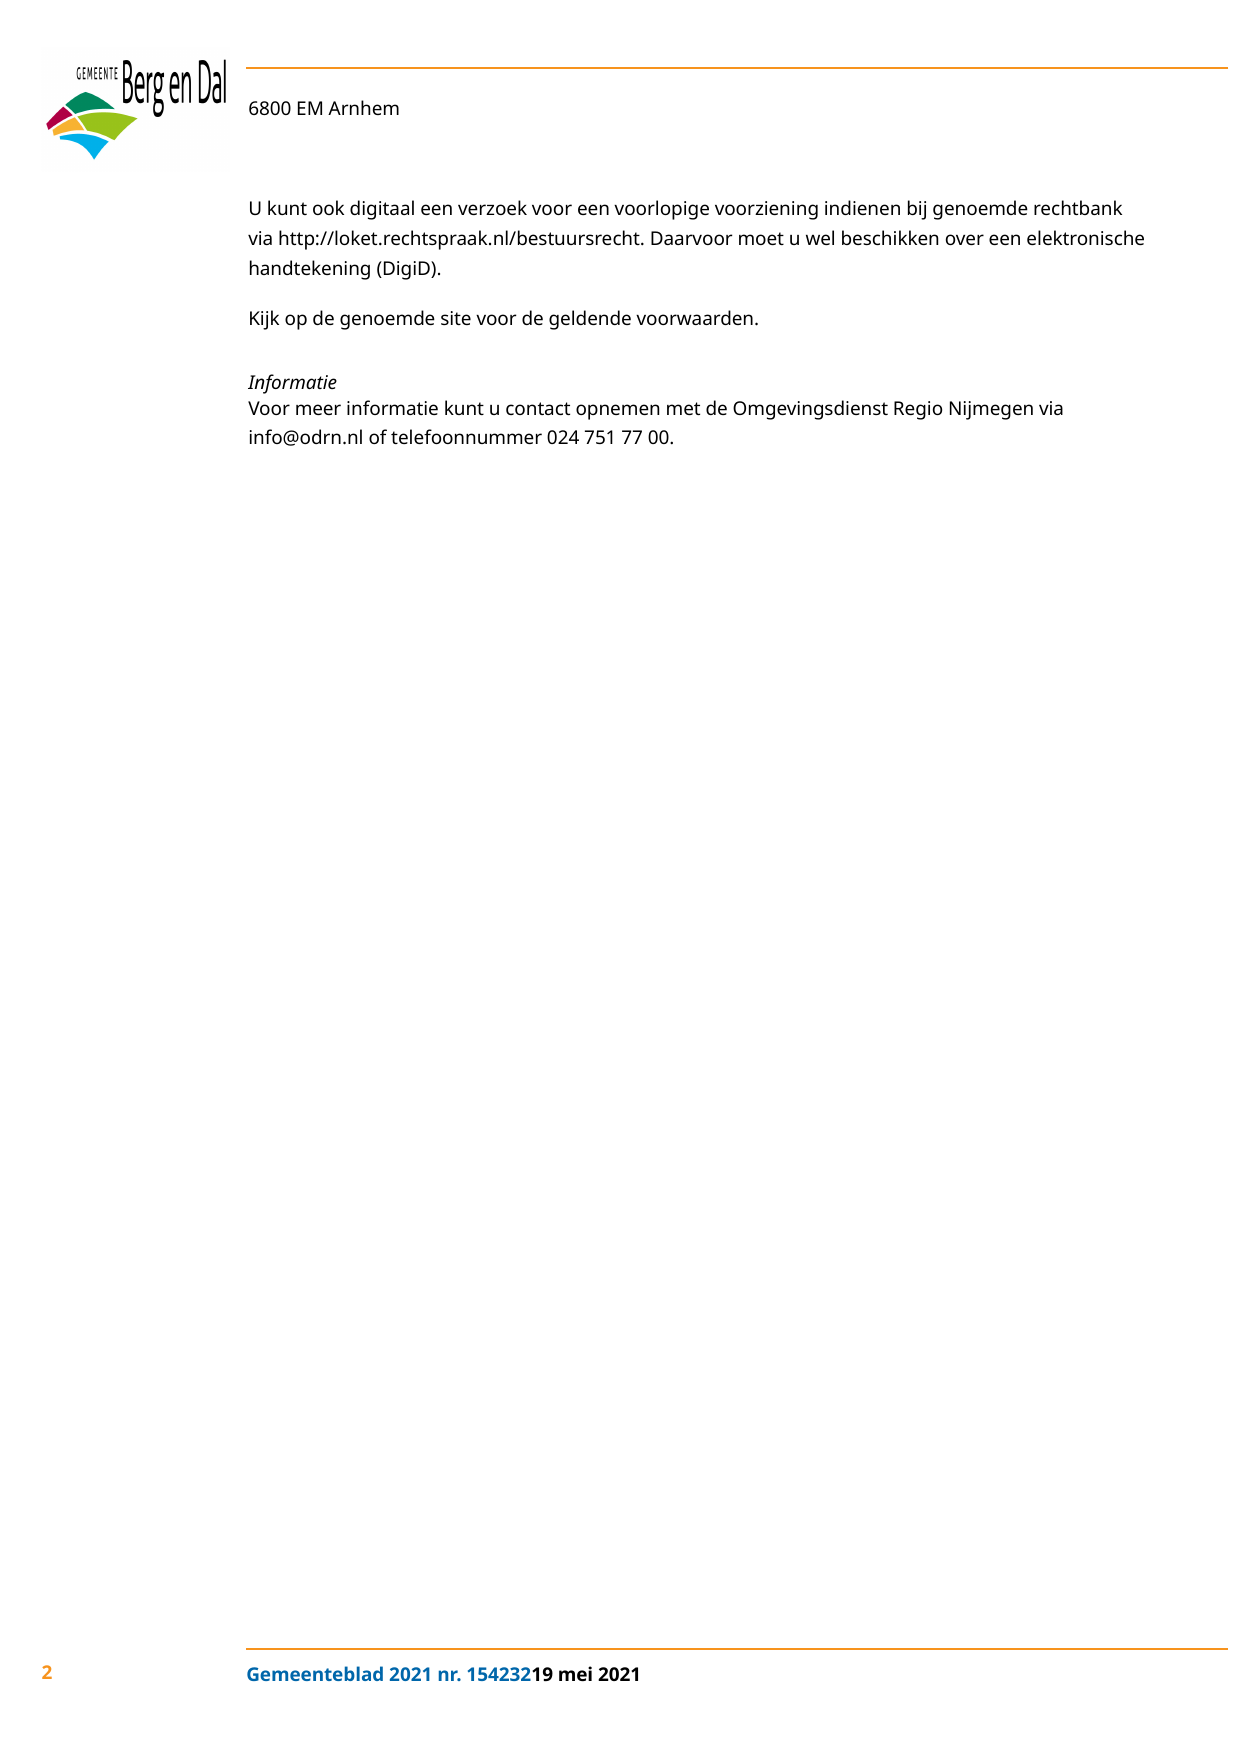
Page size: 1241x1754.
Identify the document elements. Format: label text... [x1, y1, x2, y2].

text Informatie [248, 369, 1152, 395]
text Voor meer informatie kunt u contact opnemen met de Omgevingsdienst Regio Nijmegen via info@odrn.nl of telefoonnummer 024 751 77 00. [248, 395, 1152, 450]
picture [41, 47, 231, 172]
text U kunt ook digitaal een verzoek voor een voorlopige voorziening indienen bij genoemde rechtbank via http://loket.rechtspraak.nl/bestuursrecht. Daarvoor moet u wel beschikken over een elektronische handtekening (DigiD). [248, 196, 1152, 281]
text 6800 EM Arnhem [248, 95, 1152, 121]
text Kijk op de genoemde site voor de geldende voorwaarden. [248, 305, 1152, 331]
